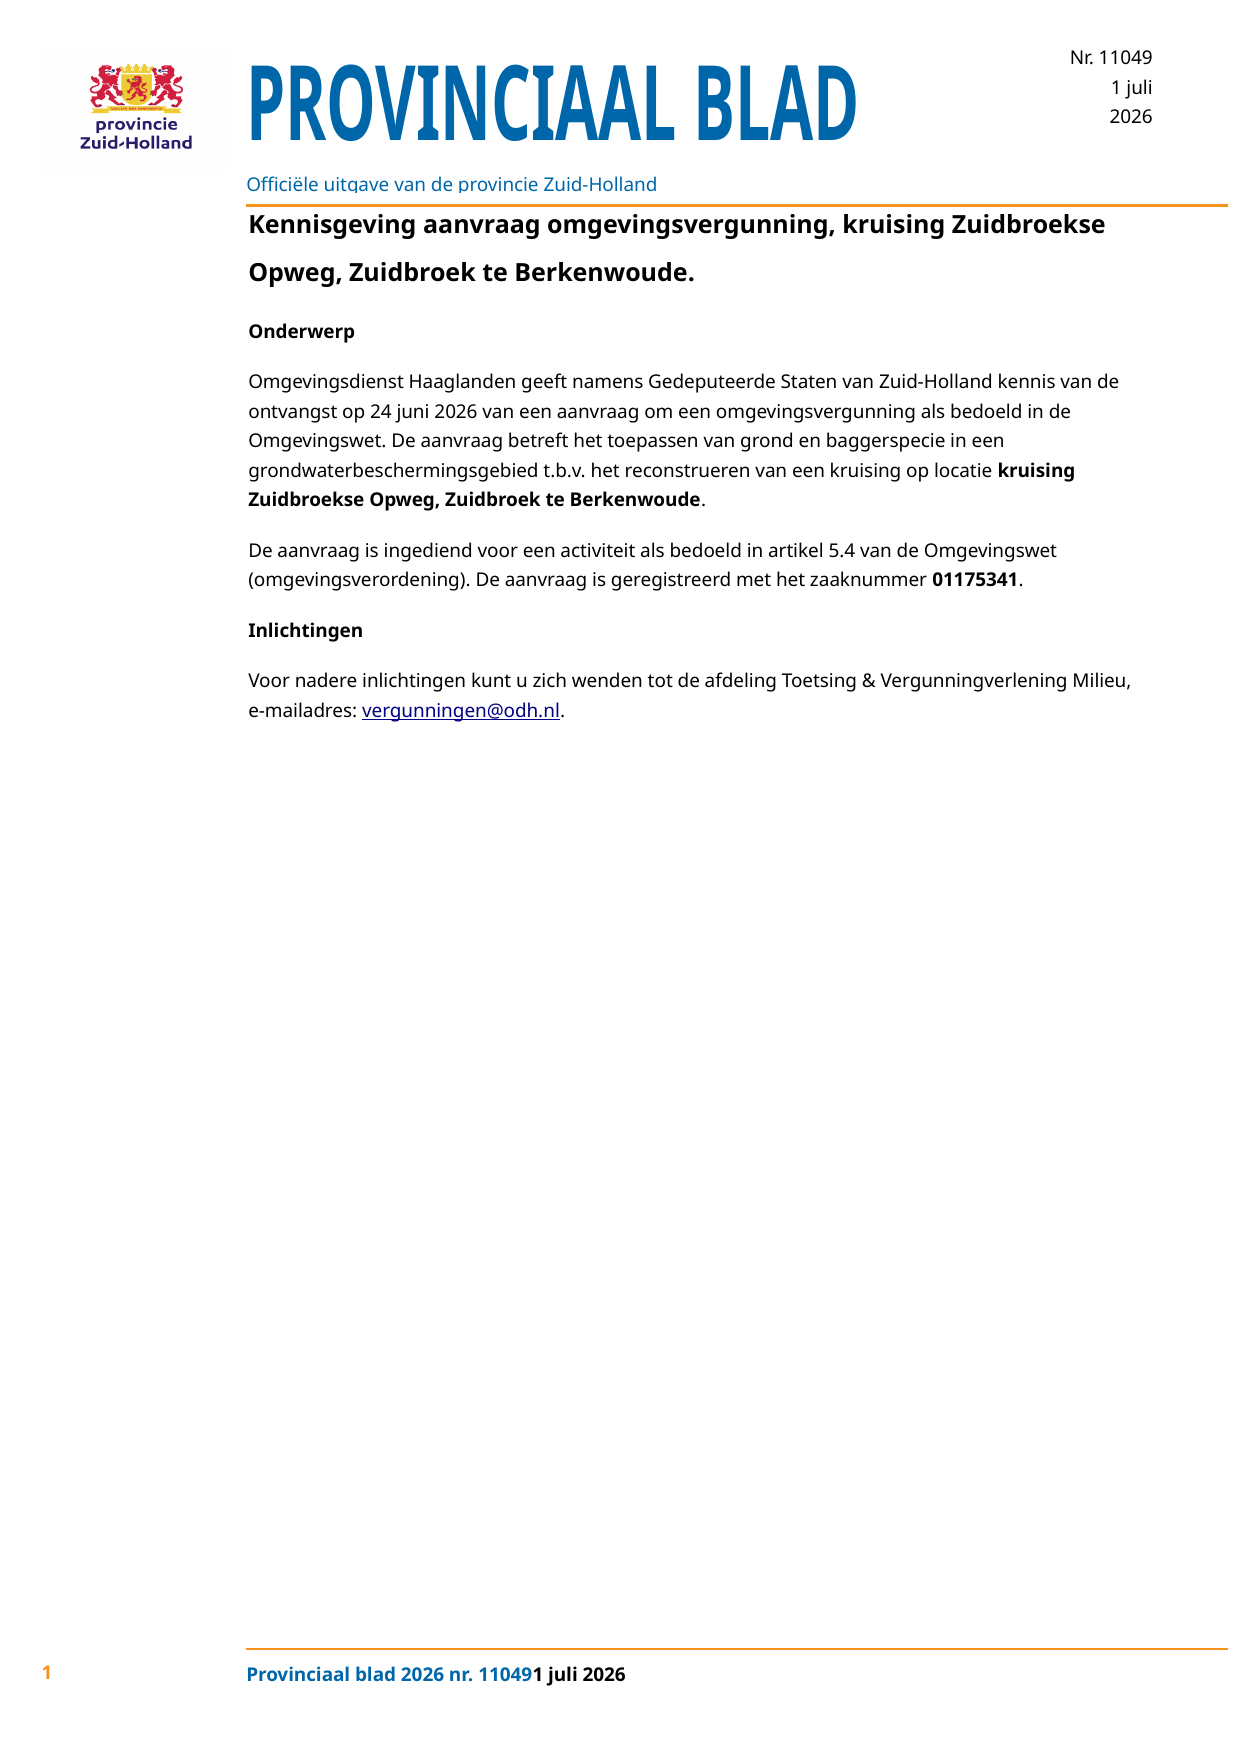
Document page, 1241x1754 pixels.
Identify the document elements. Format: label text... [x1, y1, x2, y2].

text Kennisgeving aanvraag omgevingsvergunning, kruising Zuidbroekse Opweg, Zuidbroek te Berkenwoude. [248, 207, 1152, 288]
text Inlichtingen [248, 617, 1152, 643]
text Onderwerp [248, 318, 1152, 344]
text Voor nadere inlichtingen kunt u zich wenden tot de afdeling Toetsing & Vergunningverlening Milieu, e-mailadres: vergunningen@odh.nl. [248, 667, 1152, 723]
text Omgevingsdienst Haaglanden geeft namens Gedeputeerde Staten van Zuid-Holland kennis van de ontvangst op 24 juni 2026 van een aanvraag om een omgevingsvergunning als bedoeld in de Omgevingswet. De aanvraag betreft het toepassen van grond en baggerspecie in een grondwaterbeschermingsgebied t.b.v. het reconstrueren van een kruising op locatie kruising Zuidbroekse Opweg, Zuidbroek te Berkenwoude. [248, 368, 1152, 512]
text De aanvraag is ingediend voor een activiteit als bedoeld in artikel 5.4 van de Omgevingswet (omgevingsverordening). De aanvraag is geregistreerd met het zaaknummer 01175341. [248, 537, 1152, 592]
picture [41, 47, 231, 172]
